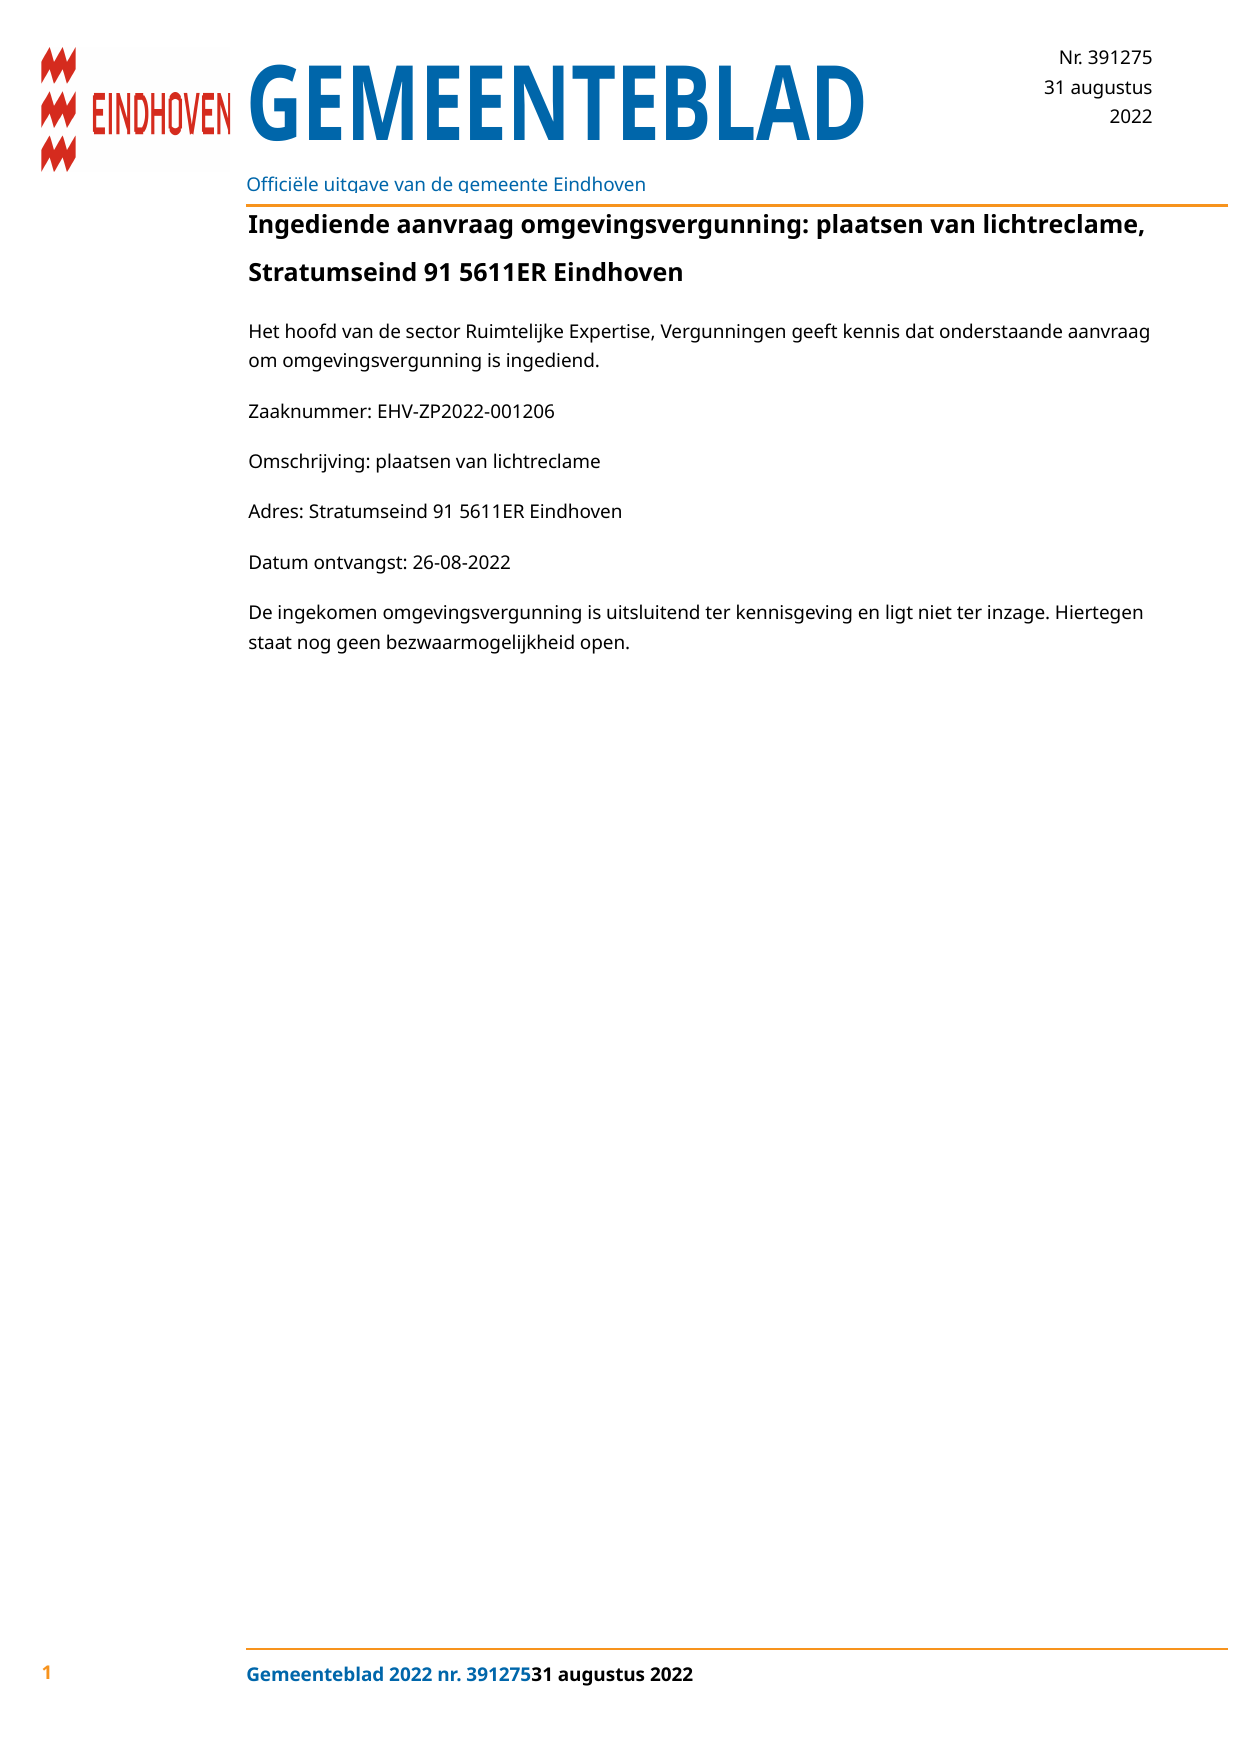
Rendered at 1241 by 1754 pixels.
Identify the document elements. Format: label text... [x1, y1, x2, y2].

text Datum ontvangst: 26-08-2022 [248, 549, 1152, 575]
text Adres: Stratumseind 91 5611ER Eindhoven [248, 499, 1152, 524]
text Omschrijving: plaatsen van lichtreclame [248, 448, 1152, 474]
text Zaaknummer: EHV-ZP2022-001206 [248, 398, 1152, 424]
text Ingediende aanvraag omgevingsvergunning: plaatsen van lichtreclame, Stratumseind 91 5611ER Eindhoven [248, 207, 1152, 288]
text Het hoofd van de sector Ruimtelijke Expertise, Vergunningen geeft kennis dat onderstaande aanvraag om omgevingsvergunning is ingediend. [248, 318, 1152, 373]
picture [41, 47, 231, 172]
text De ingekomen omgevingsvergunning is uitsluitend ter kennisgeving en ligt niet ter inzage. Hiertegen staat nog geen bezwaarmogelijkheid open. [248, 599, 1152, 655]
